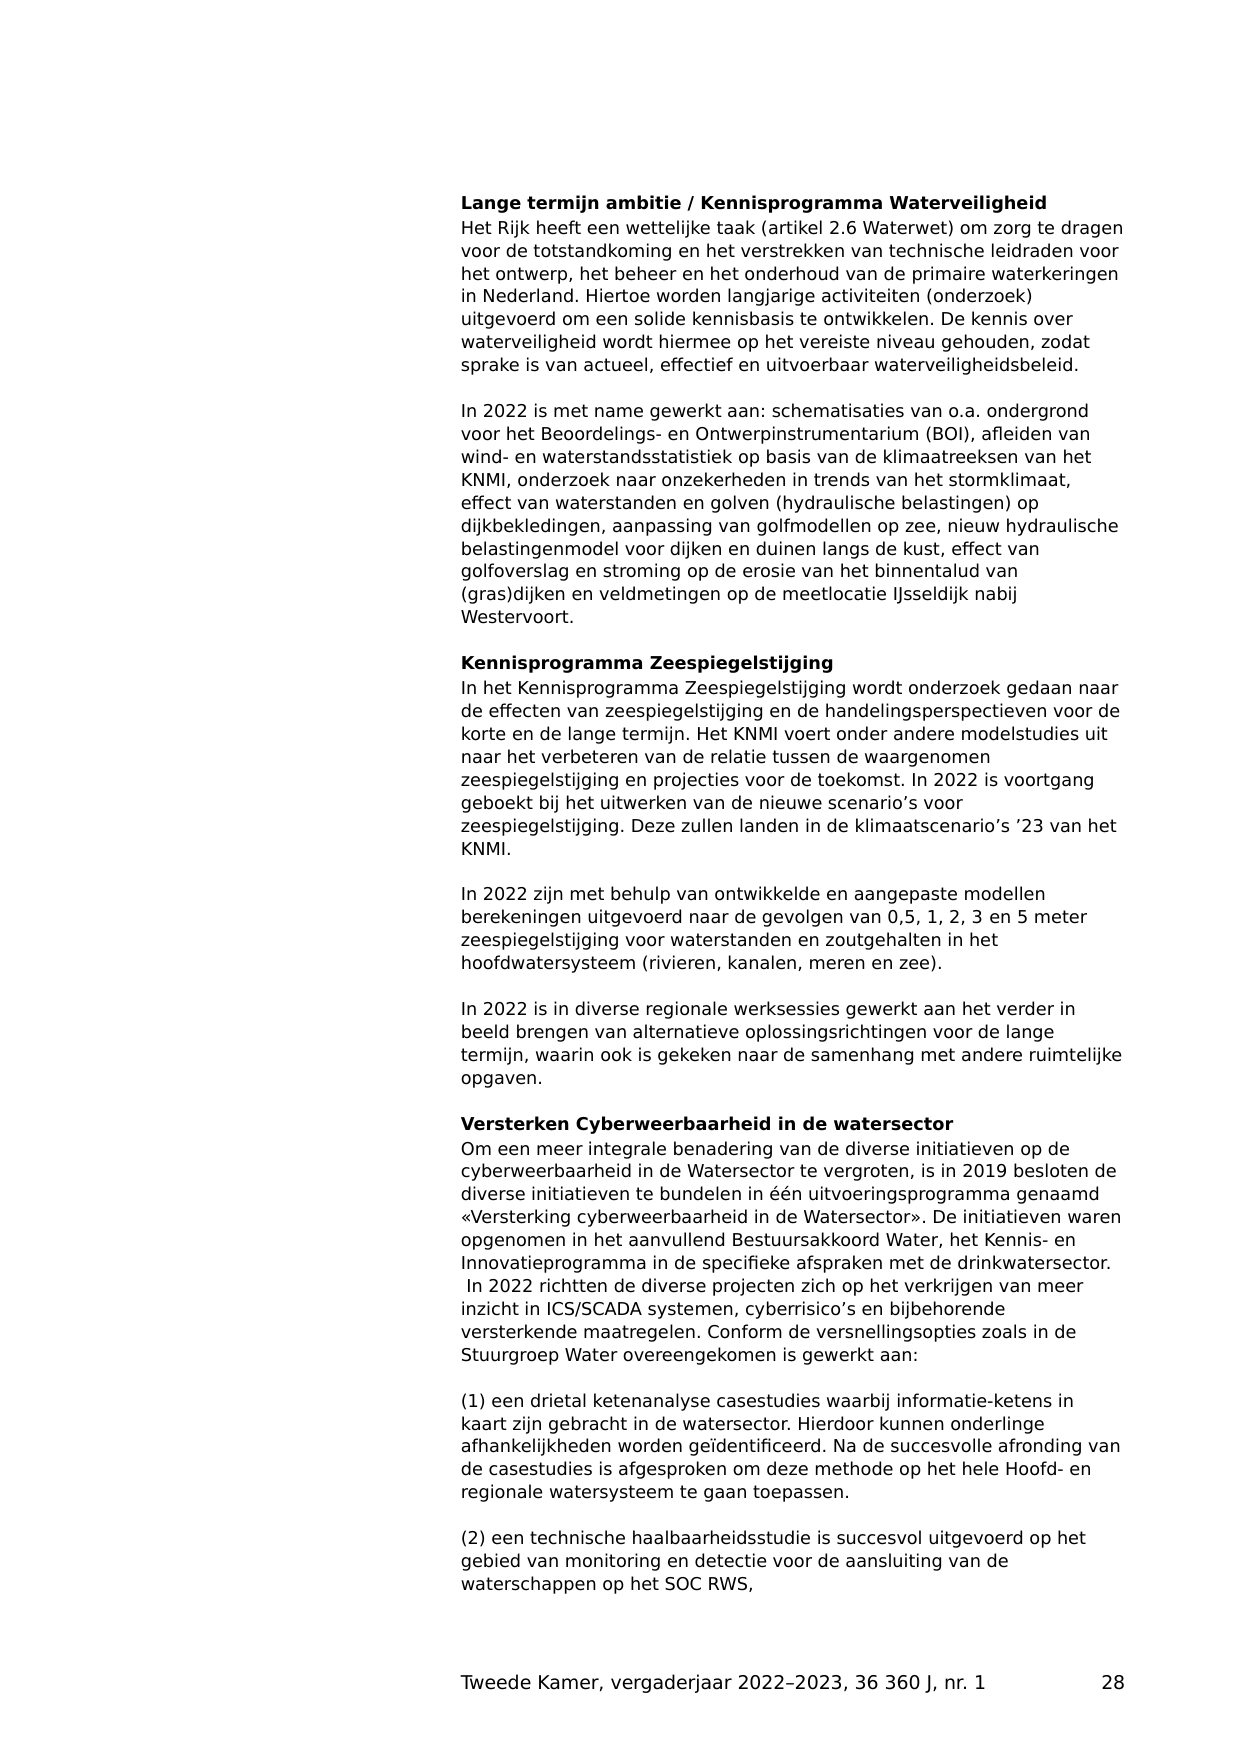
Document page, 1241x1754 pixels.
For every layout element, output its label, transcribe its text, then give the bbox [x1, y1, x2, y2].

text Versterken Cyberweerbaarheid in de watersector [461, 1112, 1125, 1134]
text (2) een technische haalbaarheidsstudie is succesvol uitgevoerd op het gebied van monitoring en detectie voor de aansluiting van de waterschappen op het SOC RWS, [461, 1526, 1125, 1595]
text Kennisprogramma Zeespiegelstijging [461, 651, 1125, 674]
text Het Rijk heeft een wettelijke taak (artikel 2.6 Waterwet) om zorg te dragen voor de totstandkoming en het verstrekken van technische leidraden voor het ontwerp, het beheer en het onderhoud van de primaire waterkeringen in Nederland. Hiertoe worden langjarige activiteiten (onderzoek) uitgevoerd om een solide kennisbasis te ontwikkelen. De kennis over waterveiligheid wordt hiermee op het vereiste niveau gehouden, zodat sprake is van actueel, effectief en uitvoerbaar waterveiligheidsbeleid. [461, 216, 1125, 376]
text In 2022 is met name gewerkt aan: schematisaties van o.a. ondergrond voor het Beoordelings- en Ontwerpinstrumentarium (BOI), afleiden van wind- en waterstandsstatistiek op basis van de klimaatreeksen van het KNMI, onderzoek naar onzekerheden in trends van het stormklimaat, effect van waterstanden en golven (hydraulische belastingen) op dijkbekledingen, aanpassing van golfmodellen op zee, nieuw hydraulische belastingenmodel voor dijken en duinen langs de kust, effect van golfoverslag en stroming op de erosie van het binnentalud van (gras)dijken en veldmetingen op de meetlocatie IJsseldijk nabij Westervoort. [461, 399, 1125, 628]
text In het Kennisprogramma Zeespiegelstijging wordt onderzoek gedaan naar de effecten van zeespiegelstijging en de handelingsperspectieven voor de korte en de lange termijn. Het KNMI voert onder andere modelstudies uit naar het verbeteren van de relatie tussen de waargenomen zeespiegelstijging en projecties voor de toekomst. In 2022 is voortgang geboekt bij het uitwerken van de nieuwe scenario’s voor zeespiegelstijging. Deze zullen landen in de klimaatscenario’s ’23 van het KNMI. [461, 676, 1125, 859]
text In 2022 zijn met behulp van ontwikkelde en aangepaste modellen berekeningen uitgevoerd naar de gevolgen van 0,5, 1, 2, 3 en 5 meter zeespiegelstijging voor waterstanden en zoutgehalten in het hoofdwatersysteem (rivieren, kanalen, meren en zee). [461, 882, 1125, 974]
text In 2022 is in diverse regionale werksessies gewerkt aan het verder in beeld brengen van alternatieve oplossingsrichtingen voor de lange termijn, waarin ook is gekeken naar de samenhang met andere ruimtelijke opgaven. [461, 997, 1125, 1089]
text Lange termijn ambitie / Kennisprogramma Waterveiligheid [461, 191, 1125, 214]
text Om een meer integrale benadering van de diverse initiatieven op de cyberweerbaarheid in de Watersector te vergroten, is in 2019 besloten de diverse initiatieven te bundelen in één uitvoeringsprogramma genaamd «Versterking cyberweerbaarheid in de Watersector». De initiatieven waren opgenomen in het aanvullend Bestuursakkoord Water, het Kennis- en Innovatieprogramma in de specifieke afspraken met de drinkwatersector. In 2022 richtten de diverse projecten zich op het verkrijgen van meer inzicht in ICS/SCADA systemen, cyberrisico’s en bijbehorende versterkende maatregelen. Conform de versnellingsopties zoals in de Stuurgroep Water overeengekomen is gewerkt aan: [461, 1137, 1125, 1366]
text (1) een drietal ketenanalyse casestudies waarbij informatie-ketens in kaart zijn gebracht in de watersector. Hierdoor kunnen onderlinge afhankelijkheden worden geïdentificeerd. Na de succesvolle afronding van de casestudies is afgesproken om deze methode op het hele Hoofd- en regionale watersysteem te gaan toepassen. [461, 1389, 1125, 1503]
